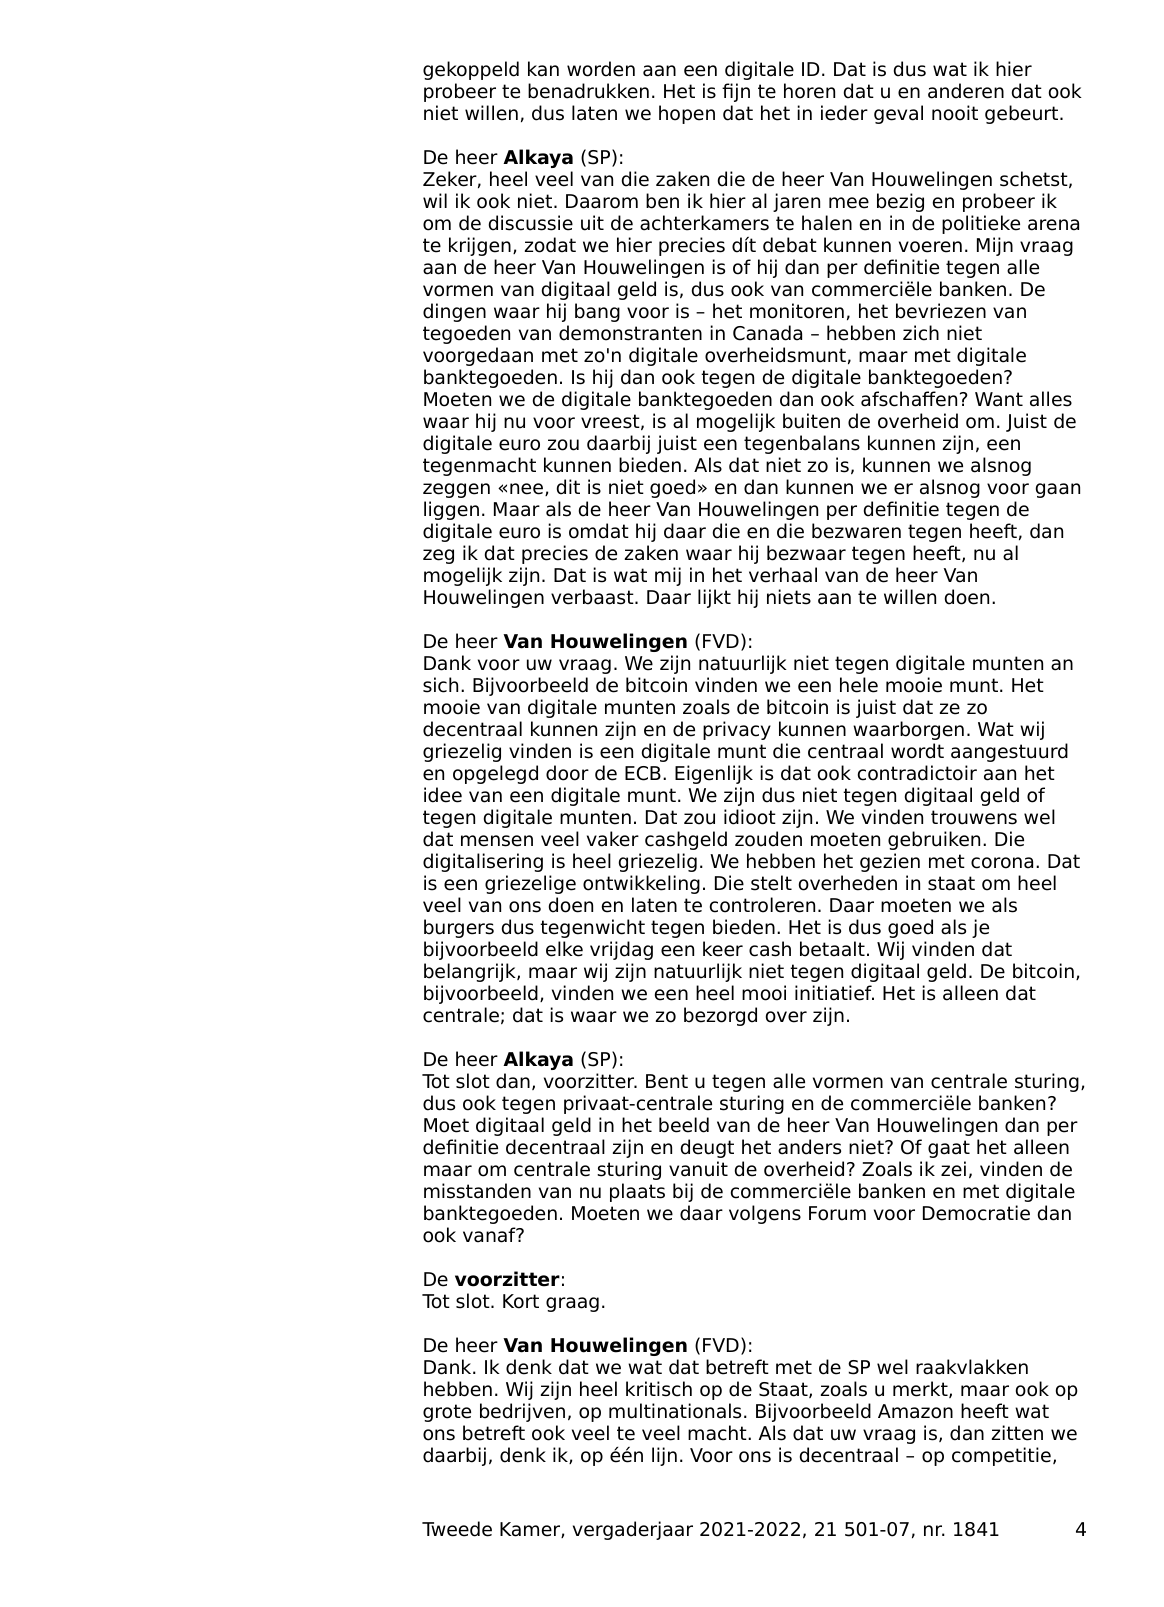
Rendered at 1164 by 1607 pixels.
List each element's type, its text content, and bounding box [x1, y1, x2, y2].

text Tot slot. Kort graag. [422, 1291, 1087, 1313]
text De heer Alkaya (SP): [422, 147, 1087, 169]
text Dank voor uw vraag. We zijn natuurlijk niet tegen digitale munten an sich. Bijvoorbeeld de bitcoin vinden we een hele mooie munt. Het mooie van digitale munten zoals de bitcoin is juist dat ze zo decentraal kunnen zijn en de privacy kunnen waarborgen. Wat wij griezelig vinden is een digitale munt die centraal wordt aangestuurd en opgelegd door de ECB. Eigenlijk is dat ook contradictoir aan het idee van een digitale munt. We zijn dus niet tegen digitaal geld of tegen digitale munten. Dat zou idioot zijn. We vinden trouwens wel dat mensen veel vaker cashgeld zouden moeten gebruiken. Die digitalisering is heel griezelig. We hebben het gezien met corona. Dat is een griezelige ontwikkeling. Die stelt overheden in staat om heel veel van ons doen en laten te controleren. Daar moeten we als burgers dus tegenwicht tegen bieden. Het is dus goed als je bijvoorbeeld elke vrijdag een keer cash betaalt. Wij vinden dat belangrijk, maar wij zijn natuurlijk niet tegen digitaal geld. De bitcoin, bijvoorbeeld, vinden we een heel mooi initiatief. Het is alleen dat centrale; dat is waar we zo bezorgd over zijn. [422, 653, 1087, 1027]
text De heer Alkaya (SP): [422, 1049, 1087, 1071]
text De heer Van Houwelingen (FVD): [422, 1335, 1087, 1357]
text Zeker, heel veel van die zaken die de heer Van Houwelingen schetst, wil ik ook niet. Daarom ben ik hier al jaren mee bezig en probeer ik om de discussie uit de achterkamers te halen en in de politieke arena te krijgen, zodat we hier precies dít debat kunnen voeren. Mijn vraag aan de heer Van Houwelingen is of hij dan per definitie tegen alle vormen van digitaal geld is, dus ook van commerciële banken. De dingen waar hij bang voor is – het monitoren, het bevriezen van tegoeden van demonstranten in Canada – hebben zich niet voorgedaan met zo'n digitale overheidsmunt, maar met digitale banktegoeden. Is hij dan ook tegen de digitale banktegoeden? Moeten we de digitale banktegoeden dan ook afschaffen? Want alles waar hij nu voor vreest, is al mogelijk buiten de overheid om. Juist de digitale euro zou daarbij juist een tegenbalans kunnen zijn, een tegenmacht kunnen bieden. Als dat niet zo is, kunnen we alsnog zeggen «nee, dit is niet goed» en dan kunnen we er alsnog voor gaan liggen. Maar als de heer Van Houwelingen per definitie tegen de digitale euro is omdat hij daar die en die bezwaren tegen heeft, dan zeg ik dat precies de zaken waar hij bezwaar tegen heeft, nu al mogelijk zijn. Dat is wat mij in het verhaal van de heer Van Houwelingen verbaast. Daar lijkt hij niets aan te willen doen. [422, 169, 1087, 609]
text Tot slot dan, voorzitter. Bent u tegen alle vormen van centrale sturing, dus ook tegen privaat-centrale sturing en de commerciële banken? Moet digitaal geld in het beeld van de heer Van Houwelingen dan per definitie decentraal zijn en deugt het anders niet? Of gaat het alleen maar om centrale sturing vanuit de overheid? Zoals ik zei, vinden de misstanden van nu plaats bij de commerciële banken en met digitale banktegoeden. Moeten we daar volgens Forum voor Democratie dan ook vanaf? [422, 1071, 1087, 1247]
text De voorzitter: [422, 1269, 1087, 1291]
text Dank. Ik denk dat we wat dat betreft met de SP wel raakvlakken hebben. Wij zijn heel kritisch op de Staat, zoals u merkt, maar ook op grote bedrijven, op multinationals. Bijvoorbeeld Amazon heeft wat ons betreft ook veel te veel macht. Als dat uw vraag is, dan zitten we daarbij, denk ik, op één lijn. Voor ons is decentraal – op competitie, [422, 1357, 1087, 1467]
text gekoppeld kan worden aan een digitale ID. Dat is dus wat ik hier probeer te benadrukken. Het is fijn te horen dat u en anderen dat ook niet willen, dus laten we hopen dat het in ieder geval nooit gebeurt. [422, 59, 1087, 125]
text De heer Van Houwelingen (FVD): [422, 631, 1087, 653]
